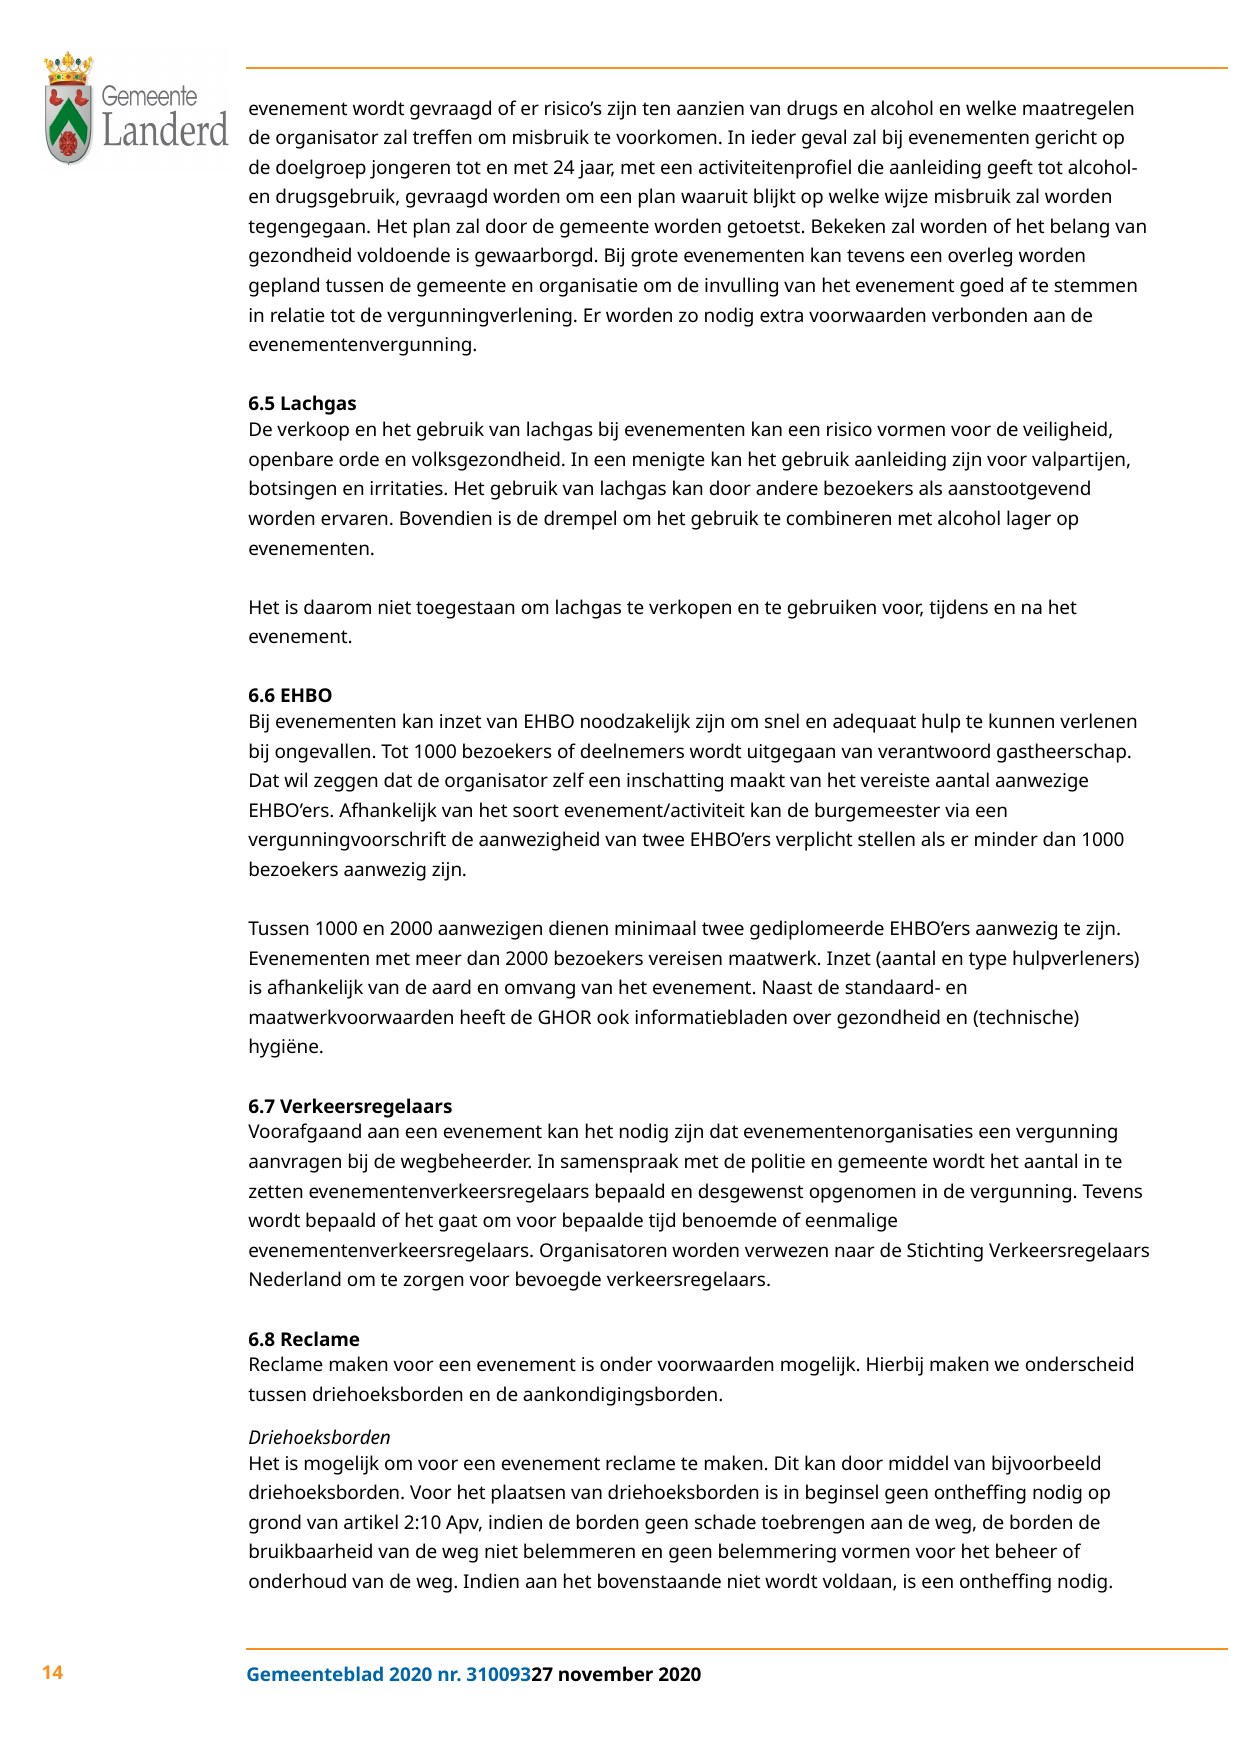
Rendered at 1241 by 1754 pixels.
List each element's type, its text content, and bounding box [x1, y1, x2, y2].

text 6.8 Reclame [248, 1326, 1152, 1351]
text Tussen 1000 en 2000 aanwezigen dienen minimaal twee gediplomeerde EHBO’ers aanwezig te zijn. Evenementen met meer dan 2000 bezoekers vereisen maatwerk. Inzet (aantal en type hulpverleners) is afhankelijk van de aard en omvang van het evenement. Naast de standaard- en maatwerkvoorwaarden heeft de GHOR ook informatiebladen over gezondheid en (technische) hygiëne. [248, 915, 1152, 1059]
text Reclame maken voor een evenement is onder voorwaarden mogelijk. Hierbij maken we onderscheid tussen driehoeksborden en de aankondigingsborden. [248, 1351, 1152, 1407]
text evenement wordt gevraagd of er risico’s zijn ten aanzien van drugs en alcohol en welke maatregelen de organisator zal treffen om misbruik te voorkomen. In ieder geval zal bij evenementen gericht op de doelgroep jongeren tot en met 24 jaar, met een activiteitenprofiel die aanleiding geeft tot alcohol- en drugsgebruik, gevraagd worden om een plan waaruit blijkt op welke wijze misbruik zal worden tegengegaan. Het plan zal door de gemeente worden getoetst. Bekeken zal worden of het belang van gezondheid voldoende is gewaarborgd. Bij grote evenementen kan tevens een overleg worden gepland tussen de gemeente en organisatie om de invulling van het evenement goed af te stemmen in relatie tot de vergunningverlening. Er worden zo nodig extra voorwaarden verbonden aan de evenementenvergunning. [248, 95, 1152, 357]
text 6.6 EHBO [248, 683, 1152, 708]
text 6.5 Lachgas [248, 391, 1152, 416]
text Het is daarom niet toegestaan om lachgas te verkopen en te gebruiken voor, tijdens en na het evenement. [248, 594, 1152, 649]
text De verkoop en het gebruik van lachgas bij evenementen kan een risico vormen voor de veiligheid, openbare orde en volksgezondheid. In een menigte kan het gebruik aanleiding zijn voor valpartijen, botsingen en irritaties. Het gebruik van lachgas kan door andere bezoekers als aanstootgevend worden ervaren. Bovendien is de drempel om het gebruik te combineren met alcohol lager op evenementen. [248, 416, 1152, 560]
text Het is mogelijk om voor een evenement reclame te maken. Dit kan door middel van bijvoorbeeld driehoeksborden. Voor het plaatsen van driehoeksborden is in beginsel geen ontheffing nodig op grond van artikel 2:10 Apv, indien de borden geen schade toebrengen aan de weg, de borden de bruikbaarheid van de weg niet belemmeren en geen belemmering vormen voor het beheer of onderhoud van de weg. Indien aan het bovenstaande niet wordt voldaan, is een ontheffing nodig. [248, 1450, 1152, 1594]
picture [41, 47, 231, 172]
text Voorafgaand aan een evenement kan het nodig zijn dat evenementenorganisaties een vergunning aanvragen bij de wegbeheerder. In samenspraak met de politie en gemeente wordt het aantal in te zetten evenementenverkeersregelaars bepaald en desgewenst opgenomen in de vergunning. Tevens wordt bepaald of het gaat om voor bepaalde tijd benoemde of eenmalige evenementenverkeersregelaars. Organisatoren worden verwezen naar de Stichting Verkeersregelaars Nederland om te zorgen voor bevoegde verkeersregelaars. [248, 1119, 1152, 1292]
text 6.7 Verkeersregelaars [248, 1093, 1152, 1119]
text Driehoeksborden [248, 1424, 1152, 1450]
text Bij evenementen kan inzet van EHBO noodzakelijk zijn om snel en adequaat hulp te kunnen verlenen bij ongevallen. Tot 1000 bezoekers of deelnemers wordt uitgegaan van verantwoord gastheerschap. Dat wil zeggen dat de organisator zelf een inschatting maakt van het vereiste aantal aanwezige EHBO’ers. Afhankelijk van het soort evenement/activiteit kan de burgemeester via een vergunningvoorschrift de aanwezigheid van twee EHBO’ers verplicht stellen als er minder dan 1000 bezoekers aanwezig zijn. [248, 708, 1152, 882]
